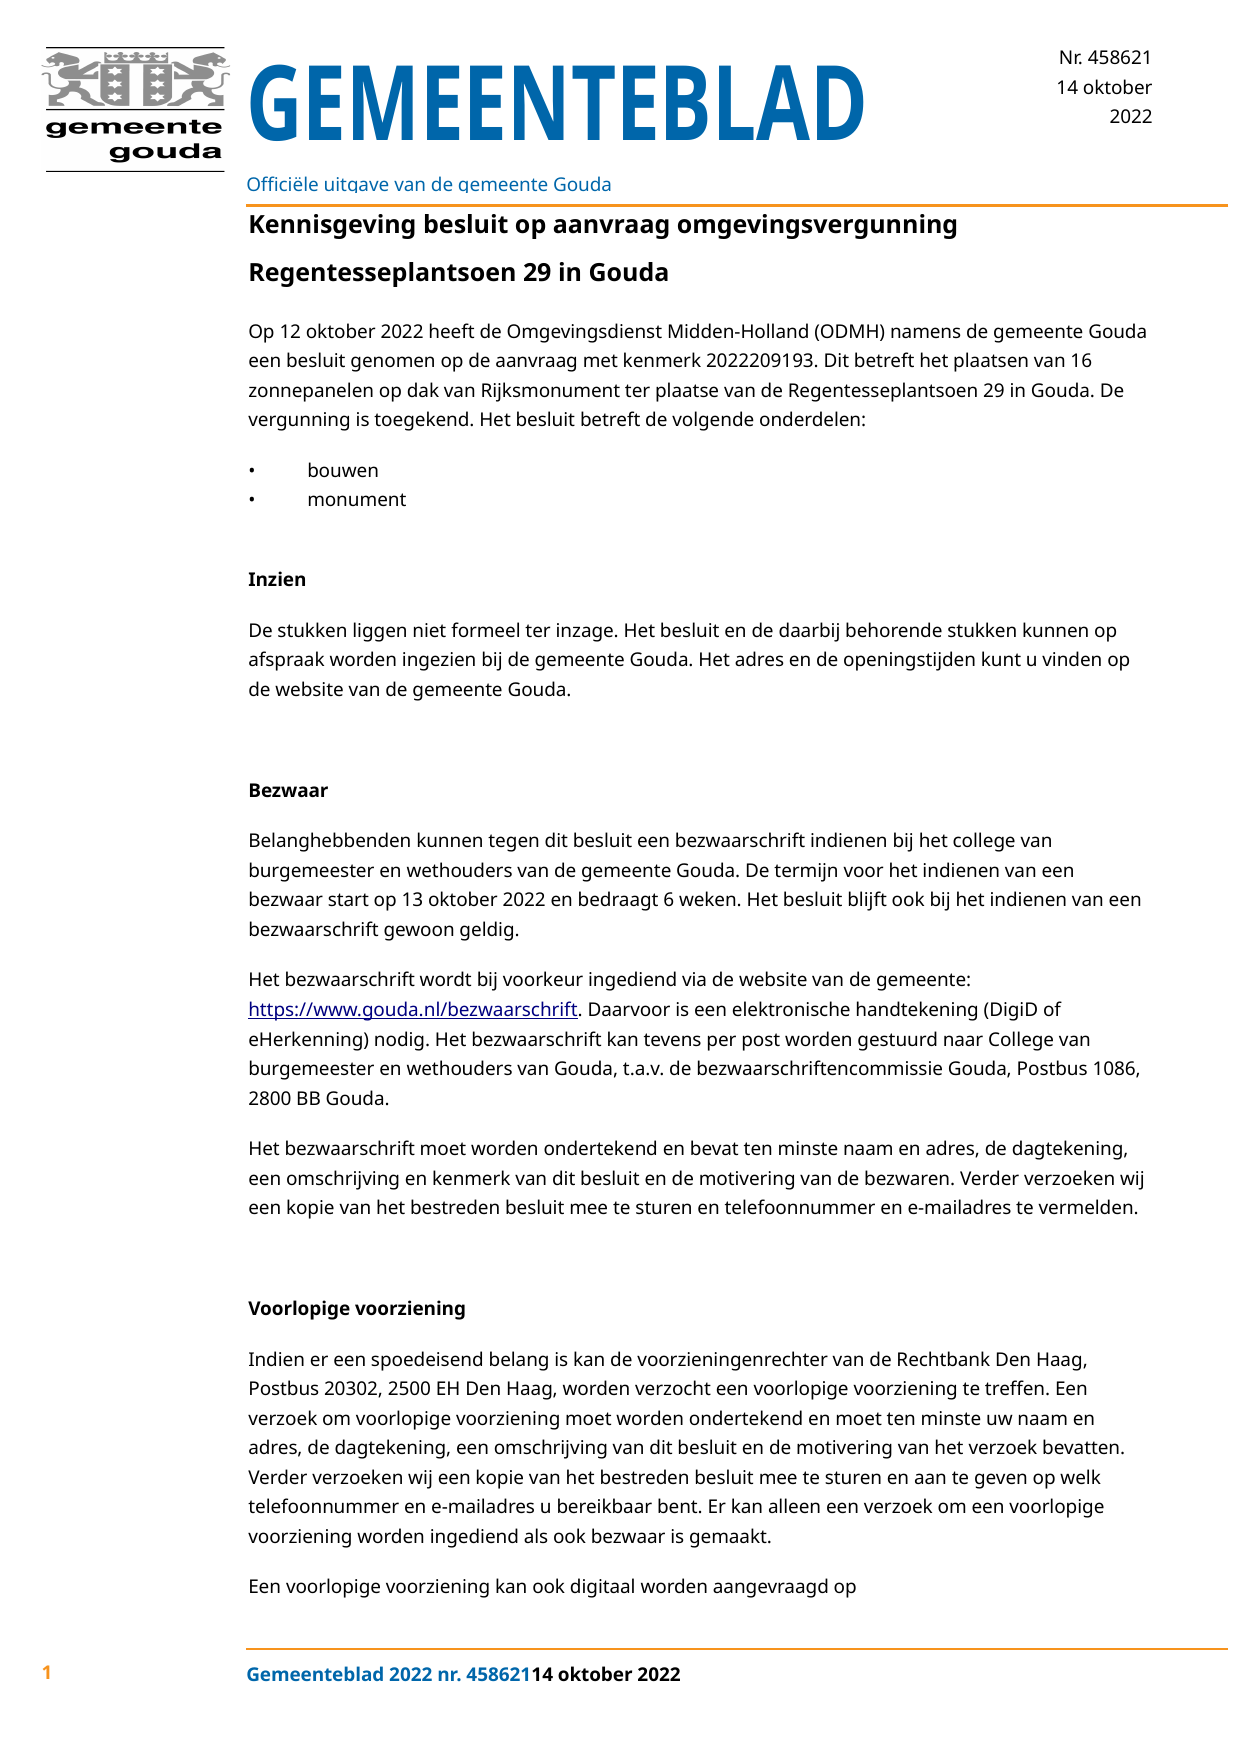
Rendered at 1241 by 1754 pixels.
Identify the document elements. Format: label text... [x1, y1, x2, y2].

text De stukken liggen niet formeel ter inzage. Het besluit en de daarbij behorende stukken kunnen op afspraak worden ingezien bij de gemeente Gouda. Het adres en de openingstijden kunt u vinden op de website van de gemeente Gouda. [248, 617, 1152, 702]
list bouwen [248, 457, 1152, 483]
text Het bezwaarschrift wordt bij voorkeur ingediend via de website van de gemeente: https://www.gouda.nl/bezwaarschrift. Daarvoor is een elektronische handtekening (DigiD of eHerkenning) nodig. Het bezwaarschrift kan tevens per post worden gestuurd naar College van burgemeester en wethouders van Gouda, t.a.v. de bezwaarschriftencommissie Gouda, Postbus 1086, 2800 BB Gouda. [248, 967, 1152, 1111]
text Op 12 oktober 2022 heeft de Omgevingsdienst Midden-Holland (ODMH) namens de gemeente Gouda een besluit genomen op de aanvraag met kenmerk 2022209193. Dit betreft het plaatsen van 16 zonnepanelen op dak van Rijksmonument ter plaatse van de Regentesseplantsoen 29 in Gouda. De vergunning is toegekend. Het besluit betreft de volgende onderdelen: [248, 318, 1152, 432]
picture [41, 47, 231, 172]
text Het bezwaarschrift moet worden ondertekend en bevat ten minste naam en adres, de dagtekening, een omschrijving en kenmerk van dit besluit en de motivering van de bezwaren. Verder verzoeken wij een kopie van het bestreden besluit mee te sturen en telefoonnummer en e-mailadres te vermelden. [248, 1135, 1152, 1220]
text Een voorlopige voorziening kan ook digitaal worden aangevraagd op [248, 1574, 1152, 1599]
text Belanghebbenden kunnen tegen dit besluit een bezwaarschrift indienen bij het college van burgemeester en wethouders van de gemeente Gouda. De termijn voor het indienen van een bezwaar start op 13 oktober 2022 en bedraagt 6 weken. Het besluit blijft ook bij het indienen van een bezwaarschrift gewoon geldig. [248, 827, 1152, 942]
list monument [248, 487, 1152, 512]
text Bezwaar [248, 777, 1152, 803]
text Inzien [248, 567, 1152, 592]
text Kennisgeving besluit op aanvraag omgevingsvergunning Regentesseplantsoen 29 in Gouda [248, 207, 1152, 288]
text Indien er een spoedeisend belang is kan de voorzieningenrechter van de Rechtbank Den Haag, Postbus 20302, 2500 EH Den Haag, worden verzocht een voorlopige voorziening te treffen. Een verzoek om voorlopige voorziening moet worden ondertekend en moet ten minste uw naam en adres, de dagtekening, een omschrijving van dit besluit en de motivering van het verzoek bevatten. Verder verzoeken wij een kopie van het bestreden besluit mee te sturen en aan te geven op welk telefoonnummer en e-mailadres u bereikbaar bent. Er kan alleen een verzoek om een voorlopige voorziening worden ingediend als ook bezwaar is gemaakt. [248, 1346, 1152, 1549]
text Voorlopige voorziening [248, 1295, 1152, 1321]
